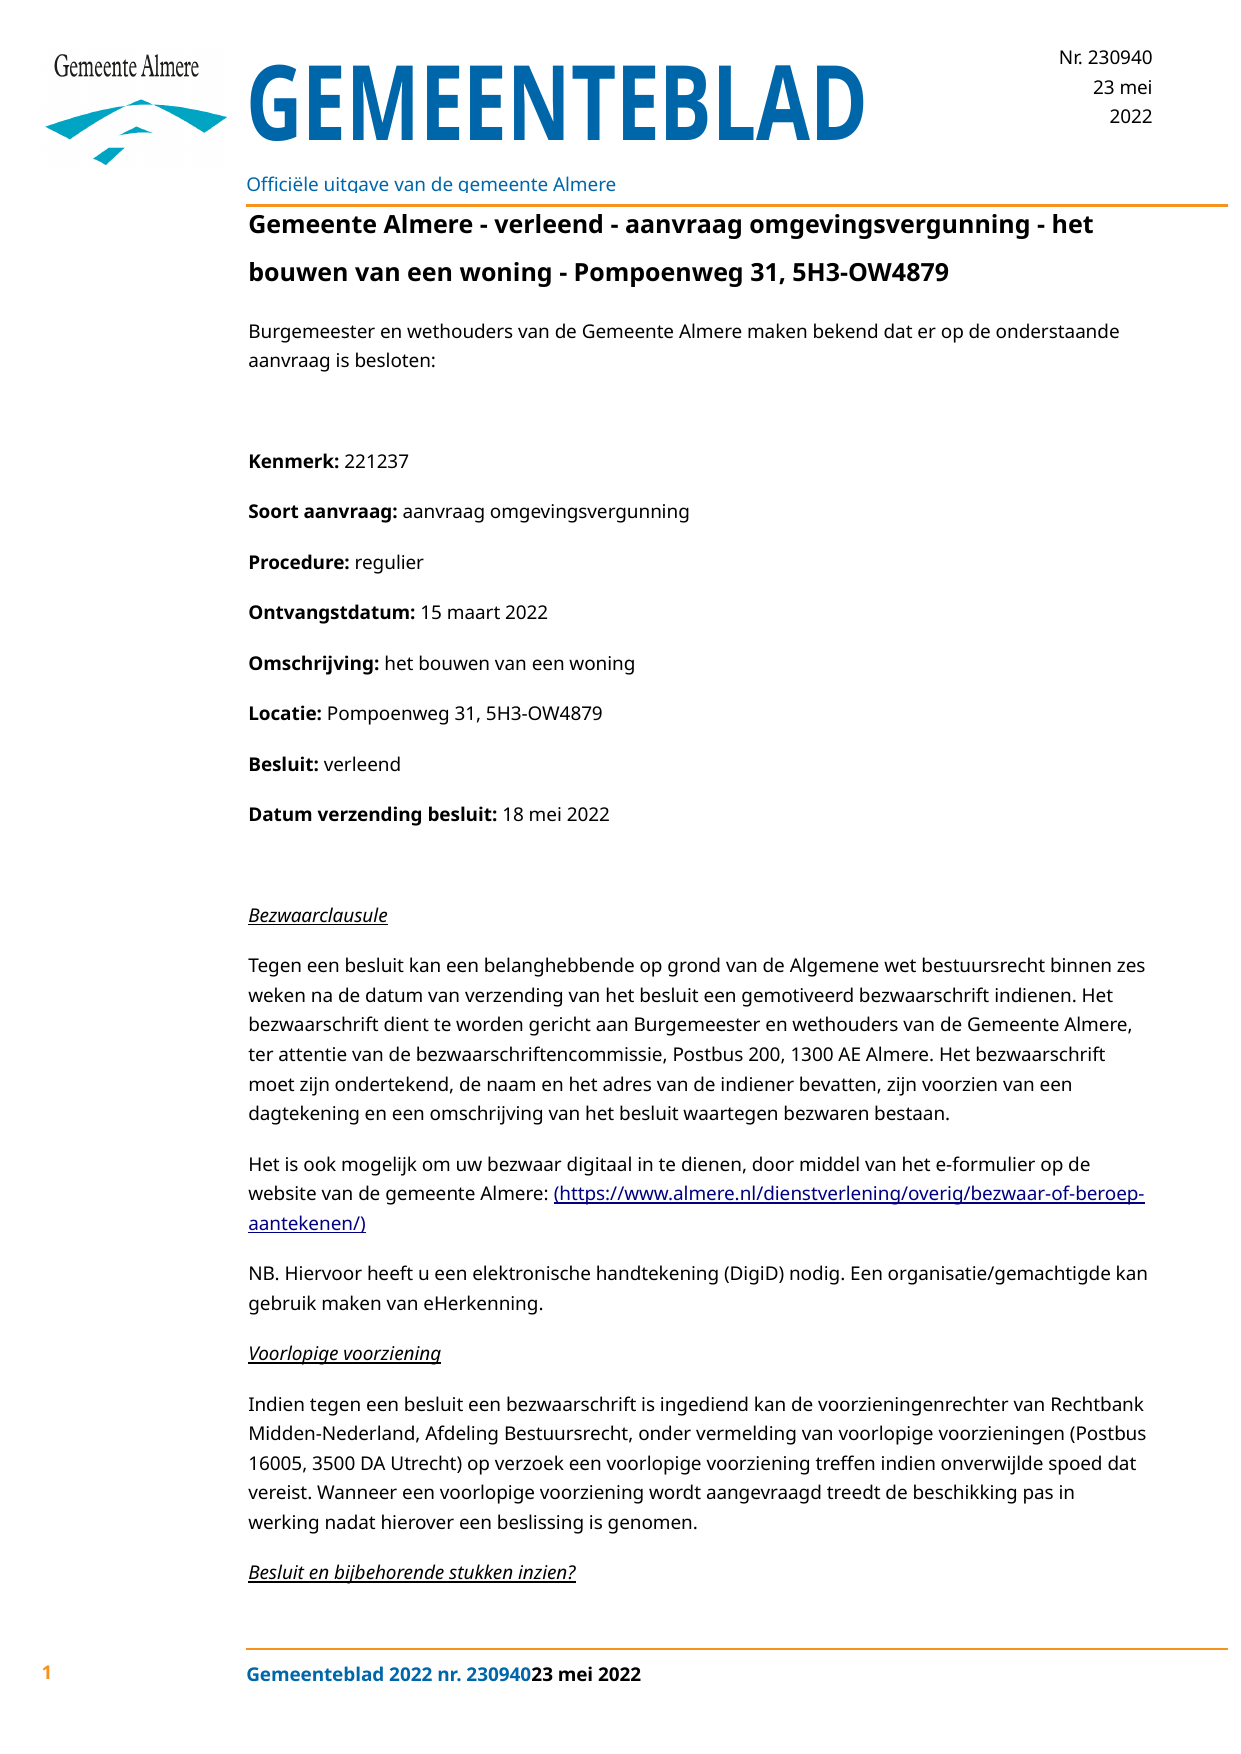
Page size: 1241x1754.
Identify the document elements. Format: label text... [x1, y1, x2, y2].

text Burgemeester en wethouders van de Gemeente Almere maken bekend dat er op de onderstaande aanvraag is besloten: [248, 318, 1152, 373]
text Kenmerk: 221237 [248, 448, 1152, 474]
text Het is ook mogelijk om uw bezwaar digitaal in te dienen, door middel van het e-formulier op de website van de gemeente Almere: (https://www.almere.nl/dienstverlening/overig/bezwaar-of-beroep-aantekenen/) [248, 1151, 1152, 1236]
text Procedure: regulier [248, 549, 1152, 575]
text Locatie: Pompoenweg 31, 5H3-OW4879 [248, 700, 1152, 726]
text Ontvangstdatum: 15 maart 2022 [248, 599, 1152, 625]
text Indien tegen een besluit een bezwaarschrift is ingediend kan de voorzieningenrechter van Rechtbank Midden-Nederland, Afdeling Bestuursrecht, onder vermelding van voorlopige voorzieningen (Postbus 16005, 3500 DA Utrecht) op verzoek een voorlopige voorziening treffen indien onverwijlde spoed dat vereist. Wanneer een voorlopige voorziening wordt aangevraagd treedt de beschikking pas in werking nadat hierover een beslissing is genomen. [248, 1391, 1152, 1535]
text Tegen een besluit kan een belanghebbende op grond van de Algemene wet bestuursrecht binnen zes weken na de datum van verzending van het besluit een gemotiveerd bezwaarschrift indienen. Het bezwaarschrift dient te worden gericht aan Burgemeester en wethouders van de Gemeente Almere, ter attentie van de bezwaarschriftencommissie, Postbus 200, 1300 AE Almere. Het bezwaarschrift moet zijn ondertekend, de naam en het adres van de indiener bevatten, zijn voorzien van een dagtekening en een omschrijving van het besluit waartegen bezwaren bestaan. [248, 952, 1152, 1126]
text Gemeente Almere - verleend - aanvraag omgevingsvergunning - het bouwen van een woning - Pompoenweg 31, 5H3-OW4879 [248, 207, 1152, 288]
text Soort aanvraag: aanvraag omgevingsvergunning [248, 499, 1152, 524]
picture [41, 47, 231, 172]
text Bezwaarclausule [248, 902, 1152, 928]
text Datum verzending besluit: 18 mei 2022 [248, 801, 1152, 827]
text NB. Hiervoor heeft u een elektronische handtekening (DigiD) nodig. Een organisatie/gemachtigde kan gebruik maken van eHerkenning. [248, 1260, 1152, 1316]
text Besluit: verleend [248, 751, 1152, 777]
text Omschrijving: het bouwen van een woning [248, 650, 1152, 676]
text Voorlopige voorziening [248, 1340, 1152, 1366]
text Besluit en bijbehorende stukken inzien? [248, 1559, 1152, 1585]
